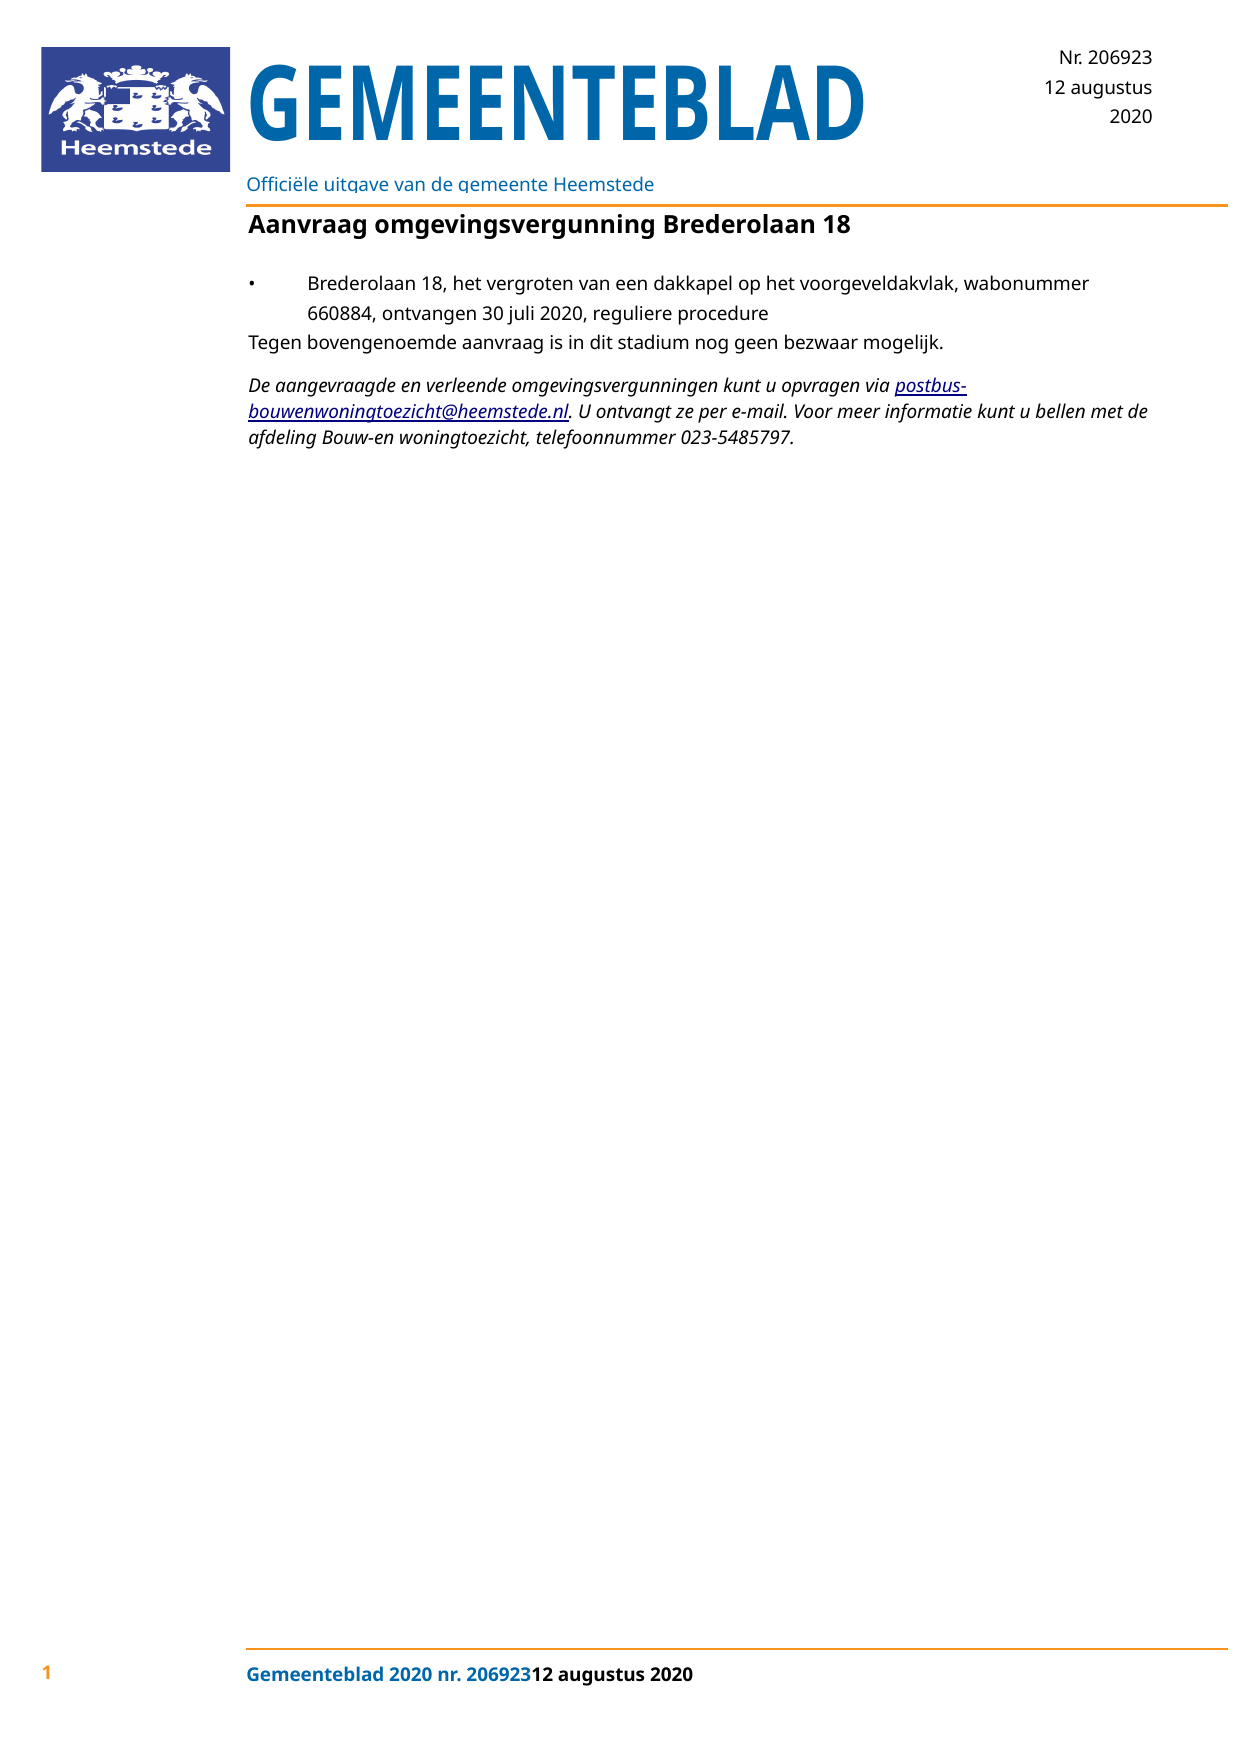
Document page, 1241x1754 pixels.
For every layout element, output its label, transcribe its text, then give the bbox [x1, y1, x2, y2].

text De aangevraagde en verleende omgevingsvergunningen kunt u opvragen via postbus-bouwenwoningtoezicht@heemstede.nl. U ontvangt ze per e-mail. Voor meer informatie kunt u bellen met de afdeling Bouw-en woningtoezicht, telefoonnummer 023-5485797. [248, 373, 1152, 450]
text Tegen bovengenoemde aanvraag is in dit stadium nog geen bezwaar mogelijk. [248, 329, 1152, 355]
text Aanvraag omgevingsvergunning Brederolaan 18 [248, 207, 1152, 241]
picture [41, 47, 231, 172]
list Brederolaan 18, het vergroten van een dakkapel op het voorgeveldakvlak, wabonummer 660884, ontvangen 30 juli 2020, reguliere procedure [248, 270, 1152, 326]
